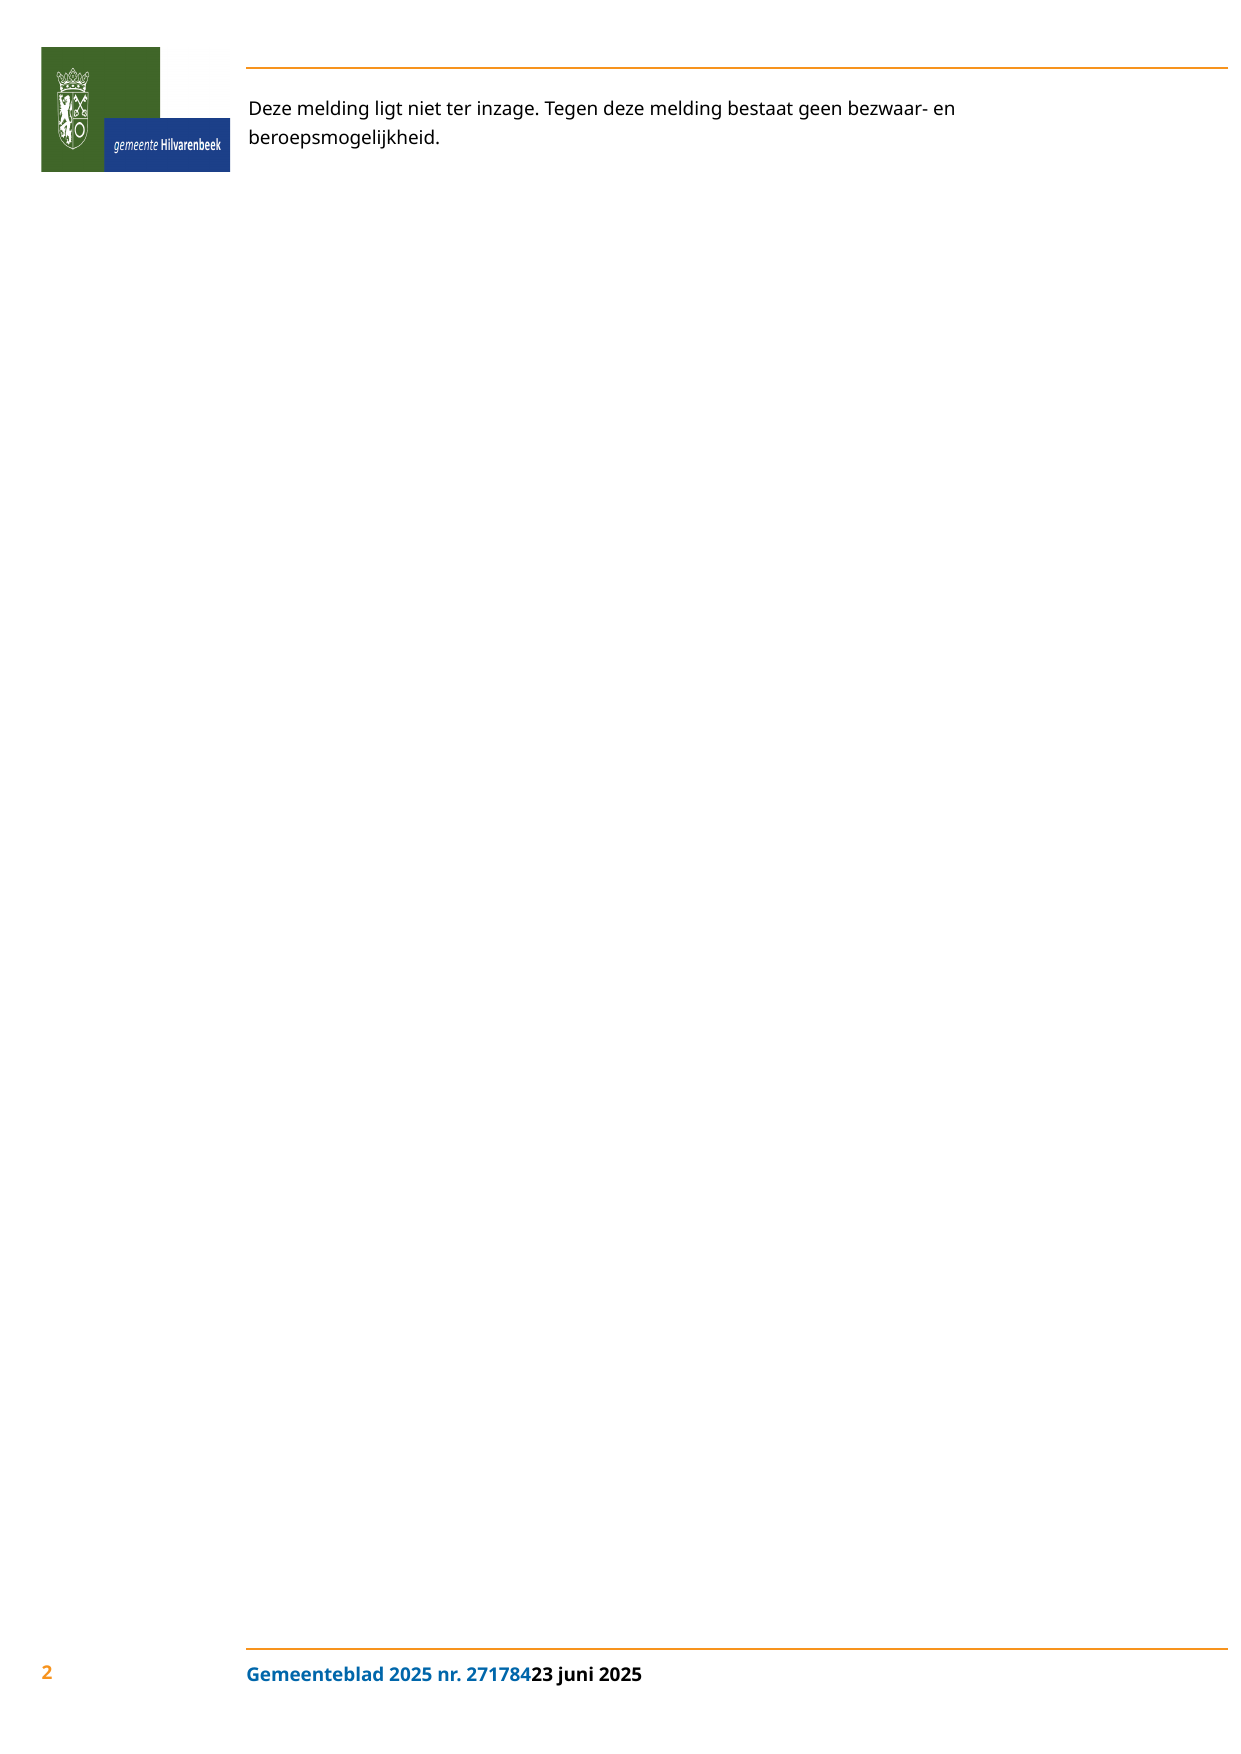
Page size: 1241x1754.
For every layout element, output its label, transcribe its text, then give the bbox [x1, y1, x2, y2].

text Deze melding ligt niet ter inzage. Tegen deze melding bestaat geen bezwaar- en beroepsmogelijkheid. [248, 95, 1152, 150]
picture [41, 47, 231, 172]
